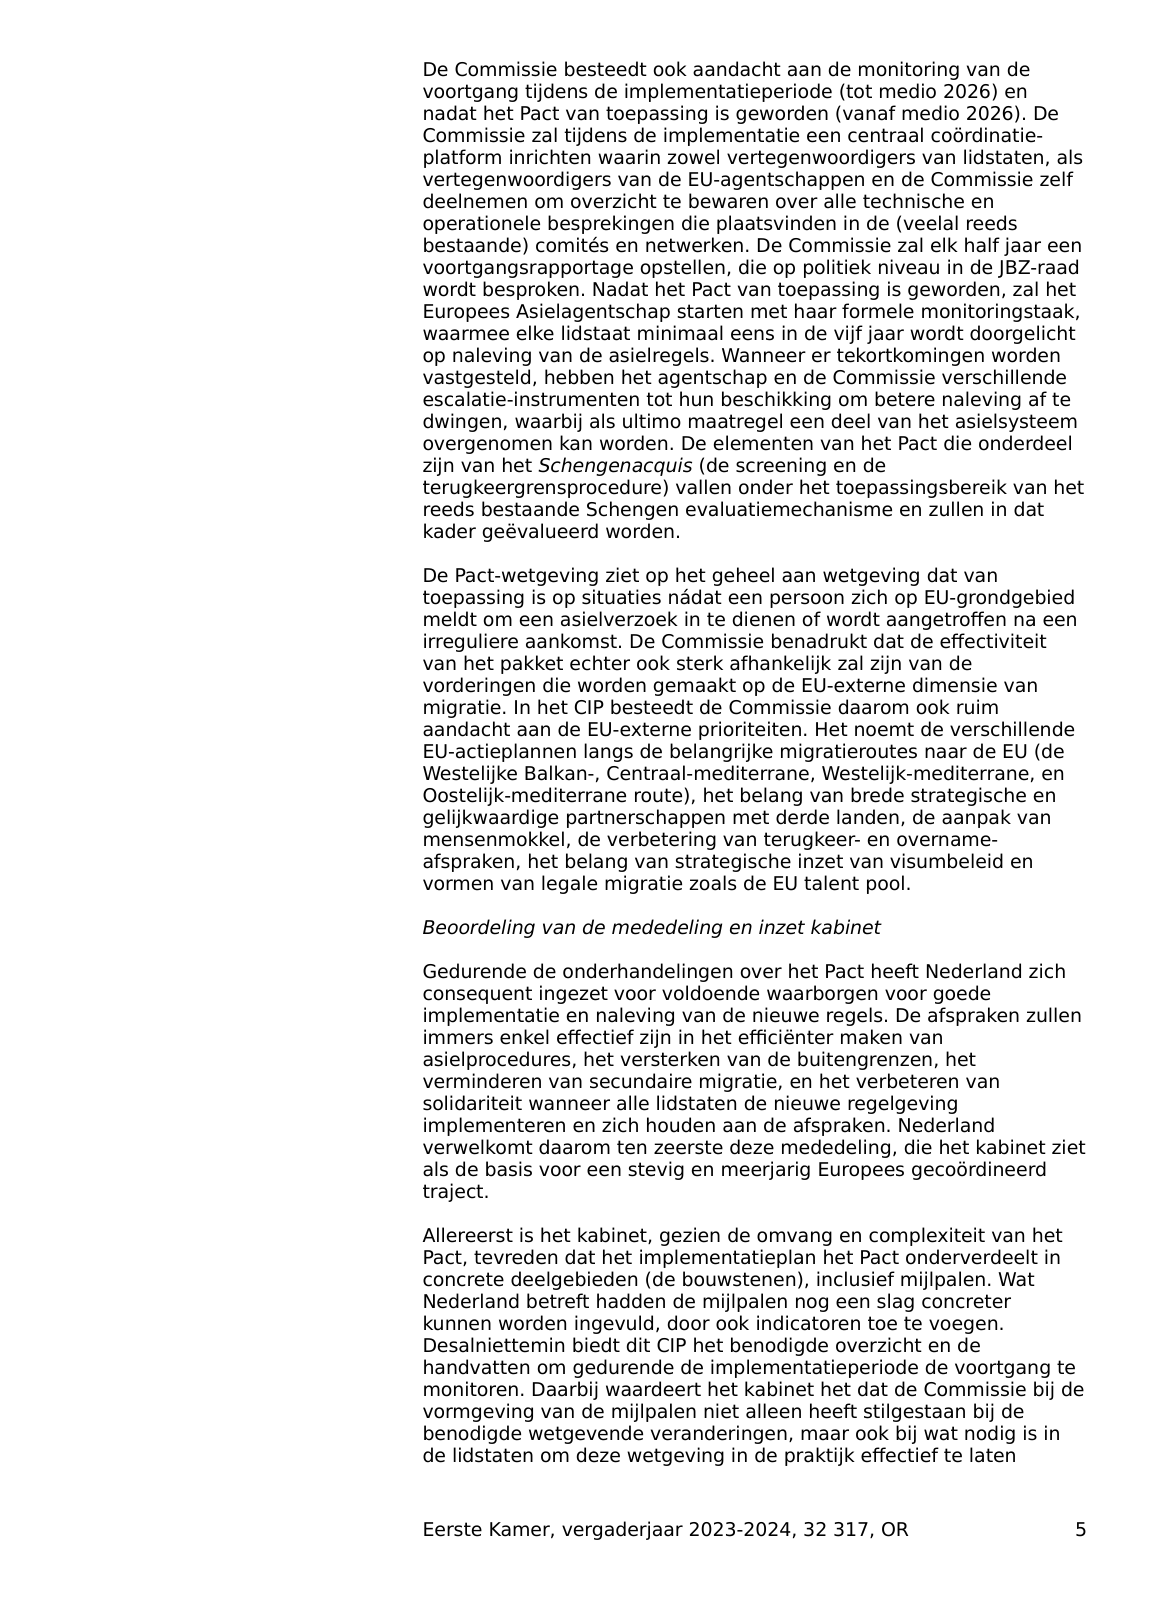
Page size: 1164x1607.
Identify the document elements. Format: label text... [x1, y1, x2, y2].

text Gedurende de onderhandelingen over het Pact heeft Nederland zich consequent ingezet voor voldoende waarborgen voor goede implementatie en naleving van de nieuwe regels. De afspraken zullen immers enkel effectief zijn in het efficiënter maken van asielprocedures, het versterken van de buitengrenzen, het verminderen van secundaire migratie, en het verbeteren van solidariteit wanneer alle lidstaten de nieuwe regelgeving implementeren en zich houden aan de afspraken. Nederland verwelkomt daarom ten zeerste deze mededeling, die het kabinet ziet als de basis voor een stevig en meerjarig Europees gecoördineerd traject. [422, 961, 1087, 1203]
text Allereerst is het kabinet, gezien de omvang en complexiteit van het Pact, tevreden dat het implementatieplan het Pact onderverdeelt in concrete deelgebieden (de bouwstenen), inclusief mijlpalen. Wat Nederland betreft hadden de mijlpalen nog een slag concreter kunnen worden ingevuld, door ook indicatoren toe te voegen. Desalniettemin biedt dit CIP het benodigde overzicht en de handvatten om gedurende de implementatieperiode de voortgang te monitoren. Daarbij waardeert het kabinet het dat de Commissie bij de vormgeving van de mijlpalen niet alleen heeft stilgestaan bij de benodigde wetgevende veranderingen, maar ook bij wat nodig is in de lidstaten om deze wetgeving in de praktijk effectief te laten [422, 1225, 1087, 1467]
subtitle Beoordeling van de mededeling en inzet kabinet [422, 917, 1087, 939]
text De Commissie besteedt ook aandacht aan de monitoring van de voortgang tijdens de implementatieperiode (tot medio 2026) en nadat het Pact van toepassing is geworden (vanaf medio 2026). De Commissie zal tijdens de implementatie een centraal coördinatie-platform inrichten waarin zowel vertegenwoordigers van lidstaten, als vertegenwoordigers van de EU-agentschappen en de Commissie zelf deelnemen om overzicht te bewaren over alle technische en operationele besprekingen die plaatsvinden in de (veelal reeds bestaande) comités en netwerken. De Commissie zal elk half jaar een voortgangsrapportage opstellen, die op politiek niveau in de JBZ-raad wordt besproken. Nadat het Pact van toepassing is geworden, zal het Europees Asielagentschap starten met haar formele monitoringstaak, waarmee elke lidstaat minimaal eens in de vijf jaar wordt doorgelicht op naleving van de asielregels. Wanneer er tekortkomingen worden vastgesteld, hebben het agentschap en de Commissie verschillende escalatie-instrumenten tot hun beschikking om betere naleving af te dwingen, waarbij als ultimo maatregel een deel van het asielsysteem overgenomen kan worden. De elementen van het Pact die onderdeel zijn van het Schengenacquis (de screening en de terugkeergrensprocedure) vallen onder het toepassingsbereik van het reeds bestaande Schengen evaluatiemechanisme en zullen in dat kader geëvalueerd worden. [422, 59, 1087, 543]
text De Pact-wetgeving ziet op het geheel aan wetgeving dat van toepassing is op situaties nádat een persoon zich op EU-grondgebied meldt om een asielverzoek in te dienen of wordt aangetroffen na een irreguliere aankomst. De Commissie benadrukt dat de effectiviteit van het pakket echter ook sterk afhankelijk zal zijn van de vorderingen die worden gemaakt op de EU-externe dimensie van migratie. In het CIP besteedt de Commissie daarom ook ruim aandacht aan de EU-externe prioriteiten. Het noemt de verschillende EU-actieplannen langs de belangrijke migratieroutes naar de EU (de Westelijke Balkan-, Centraal-mediterrane, Westelijk-mediterrane, en Oostelijk-mediterrane route), het belang van brede strategische en gelijkwaardige partnerschappen met derde landen, de aanpak van mensenmokkel, de verbetering van terugkeer- en overname-afspraken, het belang van strategische inzet van visumbeleid en vormen van legale migratie zoals de EU talent pool. [422, 565, 1087, 894]
